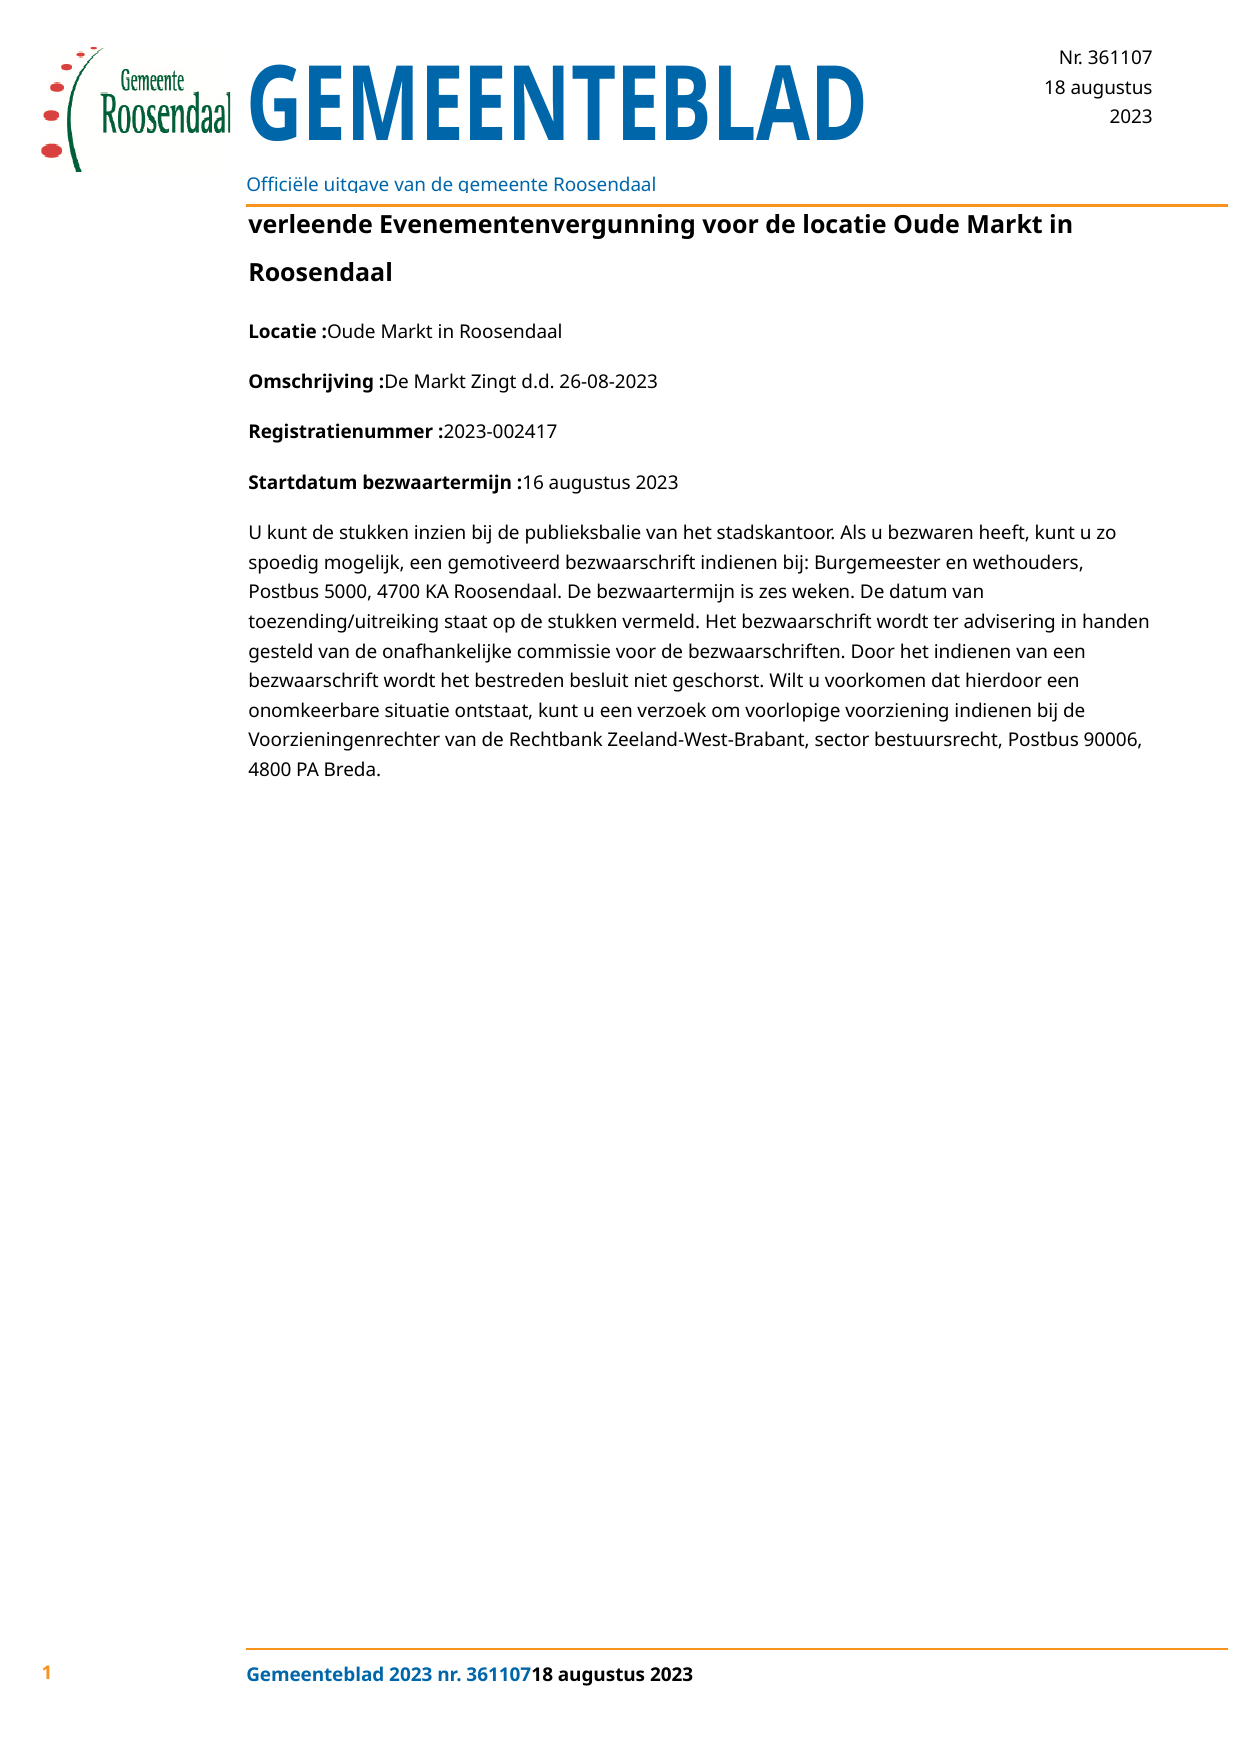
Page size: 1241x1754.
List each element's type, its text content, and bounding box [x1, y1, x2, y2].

text verleende Evenementenvergunning voor de locatie Oude Markt in Roosendaal [248, 207, 1152, 288]
text Omschrijving :De Markt Zingt d.d. 26-08-2023 [248, 368, 1152, 394]
text Registratienummer :2023-002417 [248, 419, 1152, 444]
picture [41, 47, 231, 172]
text Startdatum bezwaartermijn :16 augustus 2023 [248, 469, 1152, 495]
text U kunt de stukken inzien bij de publieksbalie van het stadskantoor. Als u bezwaren heeft, kunt u zo spoedig mogelijk, een gemotiveerd bezwaarschrift indienen bij: Burgemeester en wethouders, Postbus 5000, 4700 KA Roosendaal. De bezwaartermijn is zes weken. De datum van toezending/uitreiking staat op de stukken vermeld. Het bezwaarschrift wordt ter advisering in handen gesteld van de onafhankelijke commissie voor de bezwaarschriften. Door het indienen van een bezwaarschrift wordt het bestreden besluit niet geschorst. Wilt u voorkomen dat hierdoor een onomkeerbare situatie ontstaat, kunt u een verzoek om voorlopige voorziening indienen bij de Voorzieningenrechter van de Rechtbank Zeeland-West-Brabant, sector bestuursrecht, Postbus 90006, 4800 PA Breda. [248, 519, 1152, 782]
text Locatie :Oude Markt in Roosendaal [248, 318, 1152, 344]
